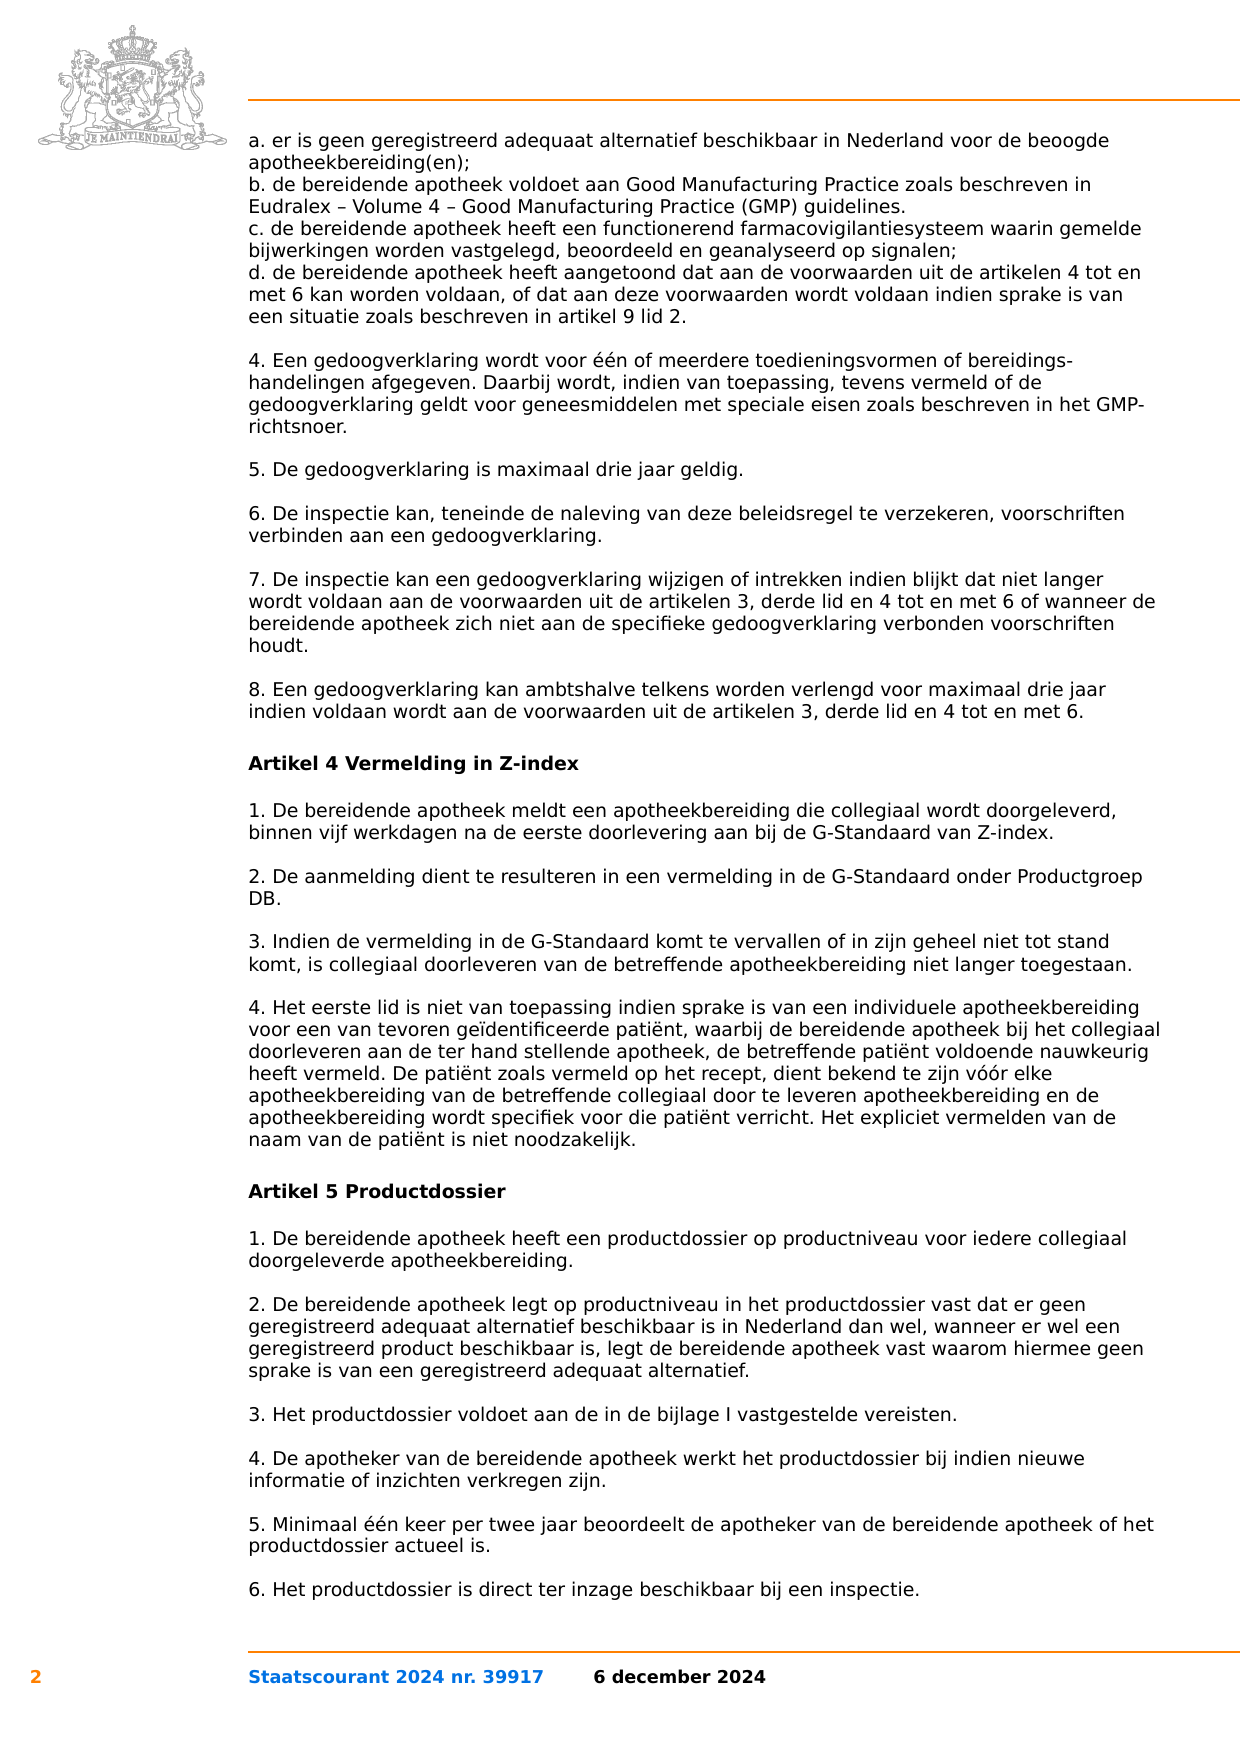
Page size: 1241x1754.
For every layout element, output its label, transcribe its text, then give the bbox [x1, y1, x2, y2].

text a. er is geen geregistreerd adequaat alternatief beschikbaar in Nederland voor de beoogde apotheekbereiding(en); [248, 130, 1163, 174]
text 4. De apotheker van de bereidende apotheek werkt het productdossier bij indien nieuwe informatie of inzichten verkregen zijn. [248, 1448, 1163, 1492]
text 4. Het eerste lid is niet van toepassing indien sprake is van een individuele apotheekbereiding voor een van tevoren geïdentificeerde patiënt, waarbij de bereidende apotheek bij het collegiaal doorleveren aan de ter hand stellende apotheek, de betreffende patiënt voldoende nauwkeurig heeft vermeld. De patiënt zoals vermeld op het recept, dient bekend te zijn vóór elke apotheekbereiding van de betreffende collegiaal door te leveren apotheekbereiding en de apotheekbereiding wordt specifiek voor die patiënt verricht. Het expliciet vermelden van de naam van de patiënt is niet noodzakelijk. [248, 997, 1163, 1151]
subtitle Artikel 4 Vermelding in Z-index [248, 753, 1163, 775]
text 3. Indien de vermelding in de G-Standaard komt te vervallen of in zijn geheel niet tot stand komt, is collegiaal doorleveren van de betreffende apotheekbereiding niet langer toegestaan. [248, 931, 1163, 975]
text 2. De bereidende apotheek legt op productniveau in het productdossier vast dat er geen geregistreerd adequaat alternatief beschikbaar is in Nederland dan wel, wanneer er wel een geregistreerd product beschikbaar is, legt de bereidende apotheek vast waarom hiermee geen sprake is van een geregistreerd adequaat alternatief. [248, 1294, 1163, 1382]
text 7. De inspectie kan een gedoogverklaring wijzigen of intrekken indien blijkt dat niet langer wordt voldaan aan de voorwaarden uit de artikelen 3, derde lid en 4 tot en met 6 of wanneer de bereidende apotheek zich niet aan de specifieke gedoogverklaring verbonden voorschriften houdt. [248, 569, 1163, 657]
text 3. Het productdossier voldoet aan de in de bijlage I vastgestelde vereisten. [248, 1404, 1163, 1426]
text c. de bereidende apotheek heeft een functionerend farmacovigilantiesysteem waarin gemelde bijwerkingen worden vastgelegd, beoordeeld en geanalyseerd op signalen; [248, 218, 1163, 262]
text 4. Een gedoogverklaring wordt voor één of meerdere toedieningsvormen of bereidings-handelingen afgegeven. Daarbij wordt, indien van toepassing, tevens vermeld of de gedoogverklaring geldt voor geneesmiddelen met speciale eisen zoals beschreven in het GMP-richtsnoer. [248, 349, 1163, 437]
text 5. Minimaal één keer per twee jaar beoordeelt de apotheker van de bereidende apotheek of het productdossier actueel is. [248, 1513, 1163, 1557]
text b. de bereidende apotheek voldoet aan Good Manufacturing Practice zoals beschreven in Eudralex – Volume 4 – Good Manufacturing Practice (GMP) guidelines. [248, 174, 1163, 218]
text 6. De inspectie kan, teneinde de naleving van deze beleidsregel te verzekeren, voorschriften verbinden aan een gedoogverklaring. [248, 503, 1163, 547]
text 2. De aanmelding dient te resulteren in een vermelding in de G-Standaard onder Productgroep DB. [248, 866, 1163, 909]
text 5. De gedoogverklaring is maximaal drie jaar geldig. [248, 459, 1163, 481]
text d. de bereidende apotheek heeft aangetoond dat aan de voorwaarden uit de artikelen 4 tot en met 6 kan worden voldaan, of dat aan deze voorwaarden wordt voldaan indien sprake is van een situatie zoals beschreven in artikel 9 lid 2. [248, 262, 1163, 328]
text 6. Het productdossier is direct ter inzage beschikbaar bij een inspectie. [248, 1579, 1163, 1601]
text 1. De bereidende apotheek meldt een apotheekbereiding die collegiaal wordt doorgeleverd, binnen vijf werkdagen na de eerste doorlevering aan bij de G-Standaard van Z-index. [248, 800, 1163, 844]
picture [38, 25, 227, 150]
subtitle Artikel 5 Productdossier [248, 1181, 1163, 1203]
text 8. Een gedoogverklaring kan ambtshalve telkens worden verlengd voor maximaal drie jaar indien voldaan wordt aan de voorwaarden uit de artikelen 3, derde lid en 4 tot en met 6. [248, 679, 1163, 723]
text 1. De bereidende apotheek heeft een productdossier op productniveau voor iedere collegiaal doorgeleverde apotheekbereiding. [248, 1228, 1163, 1272]
